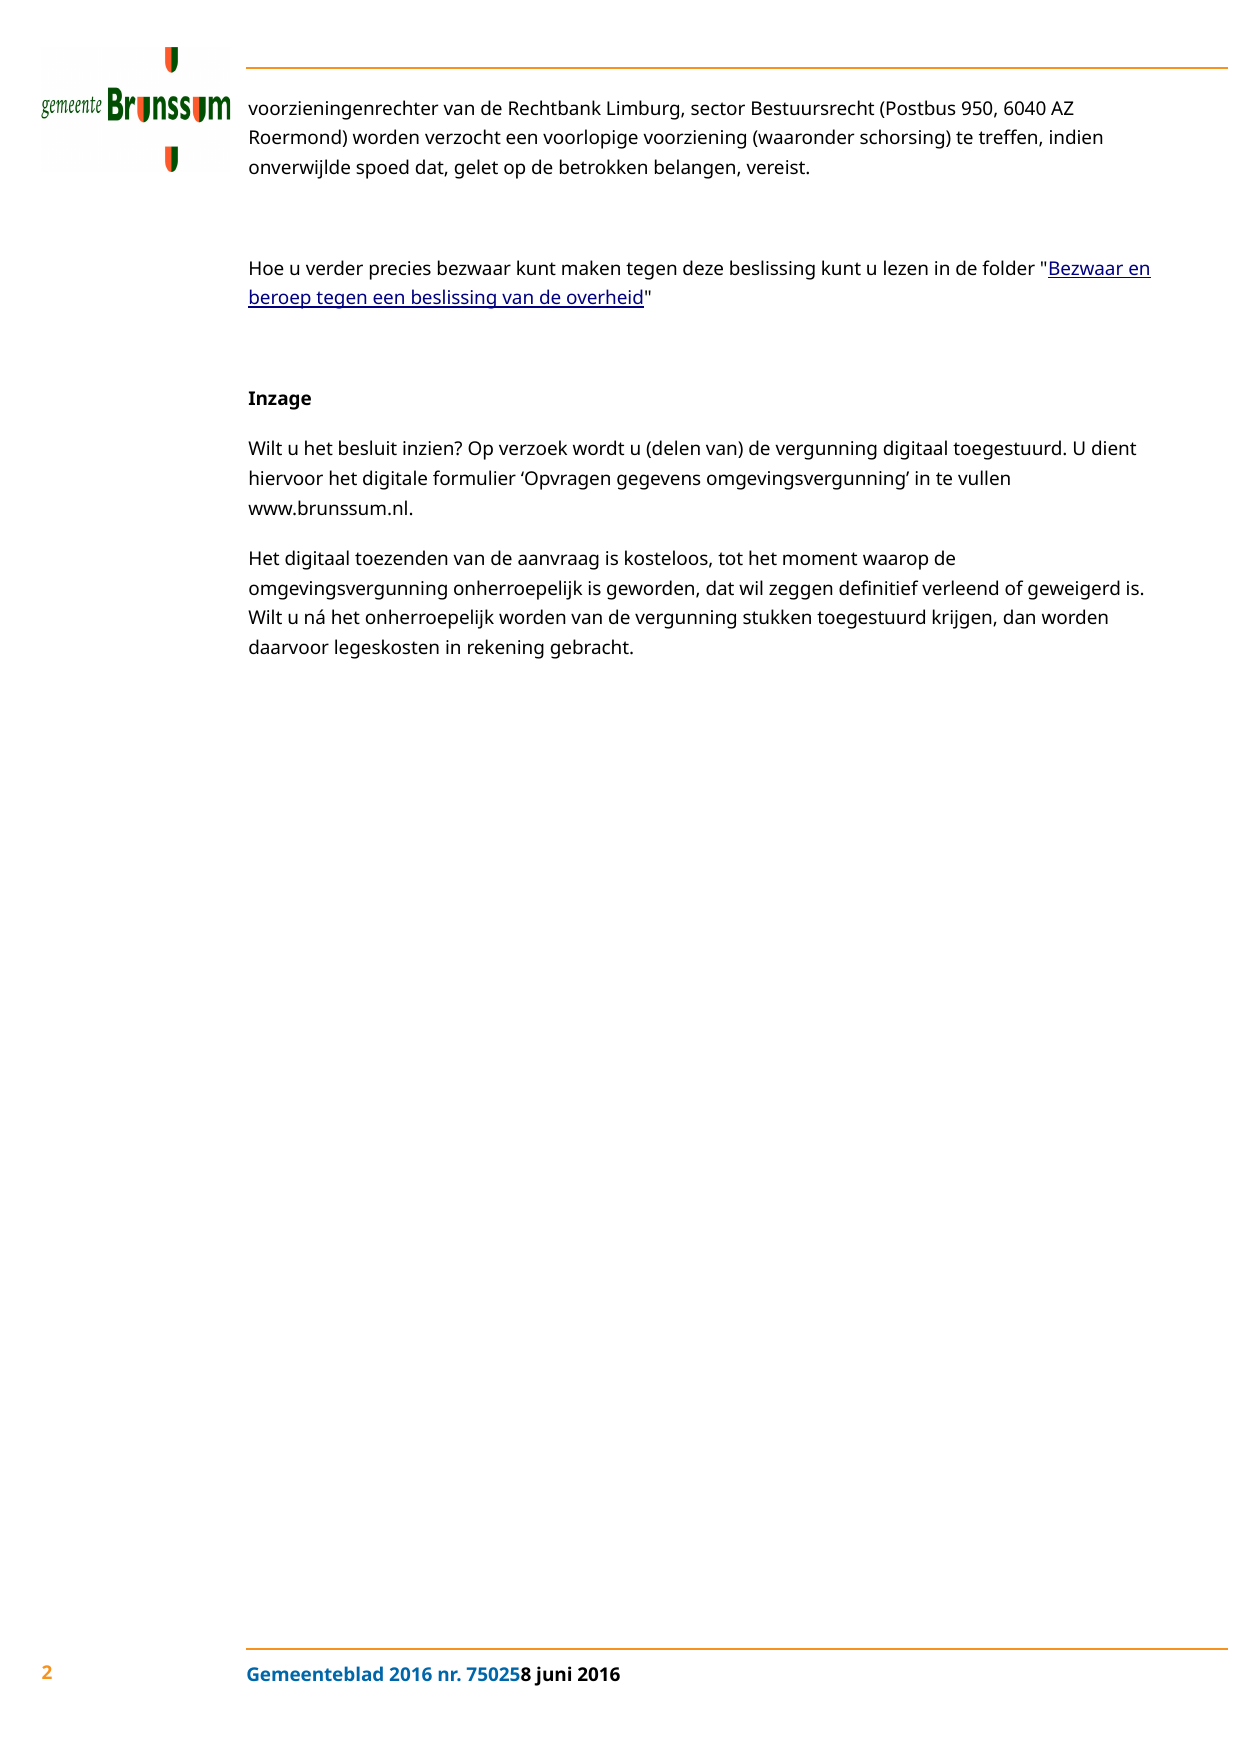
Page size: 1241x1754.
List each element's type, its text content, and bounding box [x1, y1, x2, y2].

text Hoe u verder precies bezwaar kunt maken tegen deze beslissing kunt u lezen in de folder "Bezwaar en beroep tegen een beslissing van de overheid" [248, 255, 1152, 310]
text Inzage [248, 385, 1152, 411]
text Wilt u het besluit inzien? Op verzoek wordt u (delen van) de vergunning digitaal toegestuurd. U dient hiervoor het digitale formulier ‘Opvragen gegevens omgevingsvergunning’ in te vullen www.brunssum.nl. [248, 436, 1152, 521]
text voorzieningenrechter van de Rechtbank Limburg, sector Bestuursrecht (Postbus 950, 6040 AZ Roermond) worden verzocht een voorlopige voorziening (waaronder schorsing) te treffen, indien onverwijlde spoed dat, gelet op de betrokken belangen, vereist. [248, 95, 1152, 180]
text Het digitaal toezenden van de aanvraag is kosteloos, tot het moment waarop de omgevingsvergunning onherroepelijk is geworden, dat wil zeggen definitief verleend of geweigerd is. Wilt u ná het onherroepelijk worden van de vergunning stukken toegestuurd krijgen, dan worden daarvoor legeskosten in rekening gebracht. [248, 545, 1152, 660]
picture [41, 47, 231, 172]
